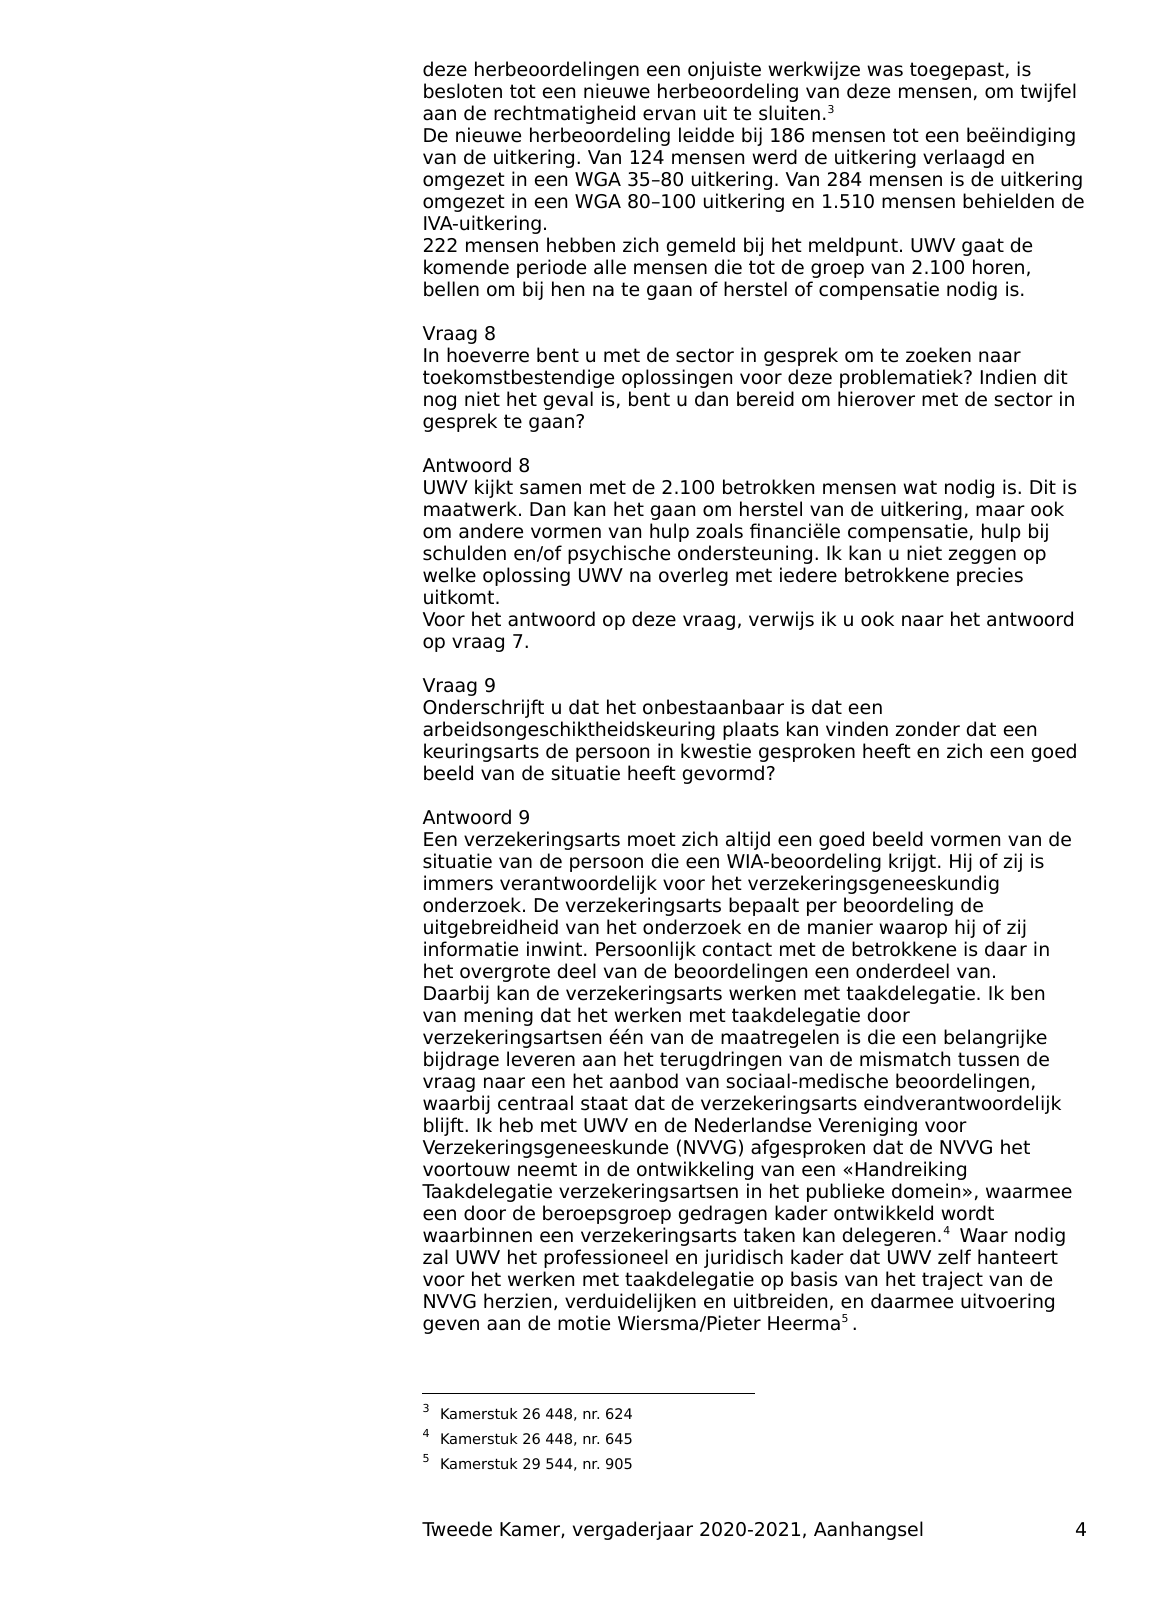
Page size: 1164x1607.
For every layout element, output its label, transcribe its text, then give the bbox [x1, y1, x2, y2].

text 222 mensen hebben zich gemeld bij het meldpunt. UWV gaat de komende periode alle mensen die tot de groep van 2.100 horen, bellen om bij hen na te gaan of herstel of compensatie nodig is. [422, 235, 1087, 301]
text Antwoord 9 [422, 807, 1087, 829]
text Vraag 9 [422, 675, 1087, 697]
text UWV kijkt samen met de 2.100 betrokken mensen wat nodig is. Dit is maatwerk. Dan kan het gaan om herstel van de uitkering, maar ook om andere vormen van hulp zoals financiële compensatie, hulp bij schulden en/of psychische ondersteuning. Ik kan u niet zeggen op welke oplossing UWV na overleg met iedere betrokkene precies uitkomt. [422, 477, 1087, 609]
text Daarbij kan de verzekeringsarts werken met taakdelegatie. Ik ben van mening dat het werken met taakdelegatie door verzekeringsartsen één van de maatregelen is die een belangrijke bijdrage leveren aan het terugdringen van de mismatch tussen de vraag naar een het aanbod van sociaal-medische beoordelingen, waarbij centraal staat dat de verzekeringsarts eindverantwoordelijk blijft. Ik heb met UWV en de Nederlandse Vereniging voor Verzekeringsgeneeskunde (NVVG) afgesproken dat de NVVG het voortouw neemt in de ontwikkeling van een «Handreiking Taakdelegatie verzekeringsartsen in het publieke domein», waarmee een door de beroepsgroep gedragen kader ontwikkeld wordt waarbinnen een verzekeringsarts taken kan delegeren. Waar nodig zal UWV het professioneel en juridisch kader dat UWV zelf hanteert voor het werken met taakdelegatie op basis van het traject van de NVVG herzien, verduidelijken en uitbreiden, en daarmee uitvoering geven aan de motie Wiersma/Pieter Heerma. [422, 983, 1087, 1335]
text Kamerstuk 26 448, nr. 645 [422, 1427, 1087, 1449]
text Kamerstuk 26 448, nr. 624 [422, 1402, 1087, 1424]
text Vraag 8 [422, 323, 1087, 345]
text In hoeverre bent u met de sector in gesprek om te zoeken naar toekomstbestendige oplossingen voor deze problematiek? Indien dit nog niet het geval is, bent u dan bereid om hierover met de sector in gesprek te gaan? [422, 345, 1087, 433]
text Voor het antwoord op deze vraag, verwijs ik u ook naar het antwoord op vraag 7. [422, 609, 1087, 653]
text Onderschrijft u dat het onbestaanbaar is dat een arbeidsongeschiktheidskeuring plaats kan vinden zonder dat een keuringsarts de persoon in kwestie gesproken heeft en zich een goed beeld van de situatie heeft gevormd? [422, 697, 1087, 785]
text deze herbeoordelingen een onjuiste werkwijze was toegepast, is besloten tot een nieuwe herbeoordeling van deze mensen, om twijfel aan de rechtmatigheid ervan uit te sluiten. [422, 59, 1087, 125]
text Kamerstuk 29 544, nr. 905 [422, 1452, 1087, 1474]
text De nieuwe herbeoordeling leidde bij 186 mensen tot een beëindiging van de uitkering. Van 124 mensen werd de uitkering verlaagd en omgezet in een WGA 35–80 uitkering. Van 284 mensen is de uitkering omgezet in een WGA 80–100 uitkering en 1.510 mensen behielden de IVA-uitkering. [422, 125, 1087, 235]
text Antwoord 8 [422, 455, 1087, 477]
text Een verzekeringsarts moet zich altijd een goed beeld vormen van de situatie van de persoon die een WIA-beoordeling krijgt. Hij of zij is immers verantwoordelijk voor het verzekeringsgeneeskundig onderzoek. De verzekeringsarts bepaalt per beoordeling de uitgebreidheid van het onderzoek en de manier waarop hij of zij informatie inwint. Persoonlijk contact met de betrokkene is daar in het overgrote deel van de beoordelingen een onderdeel van. [422, 829, 1087, 983]
